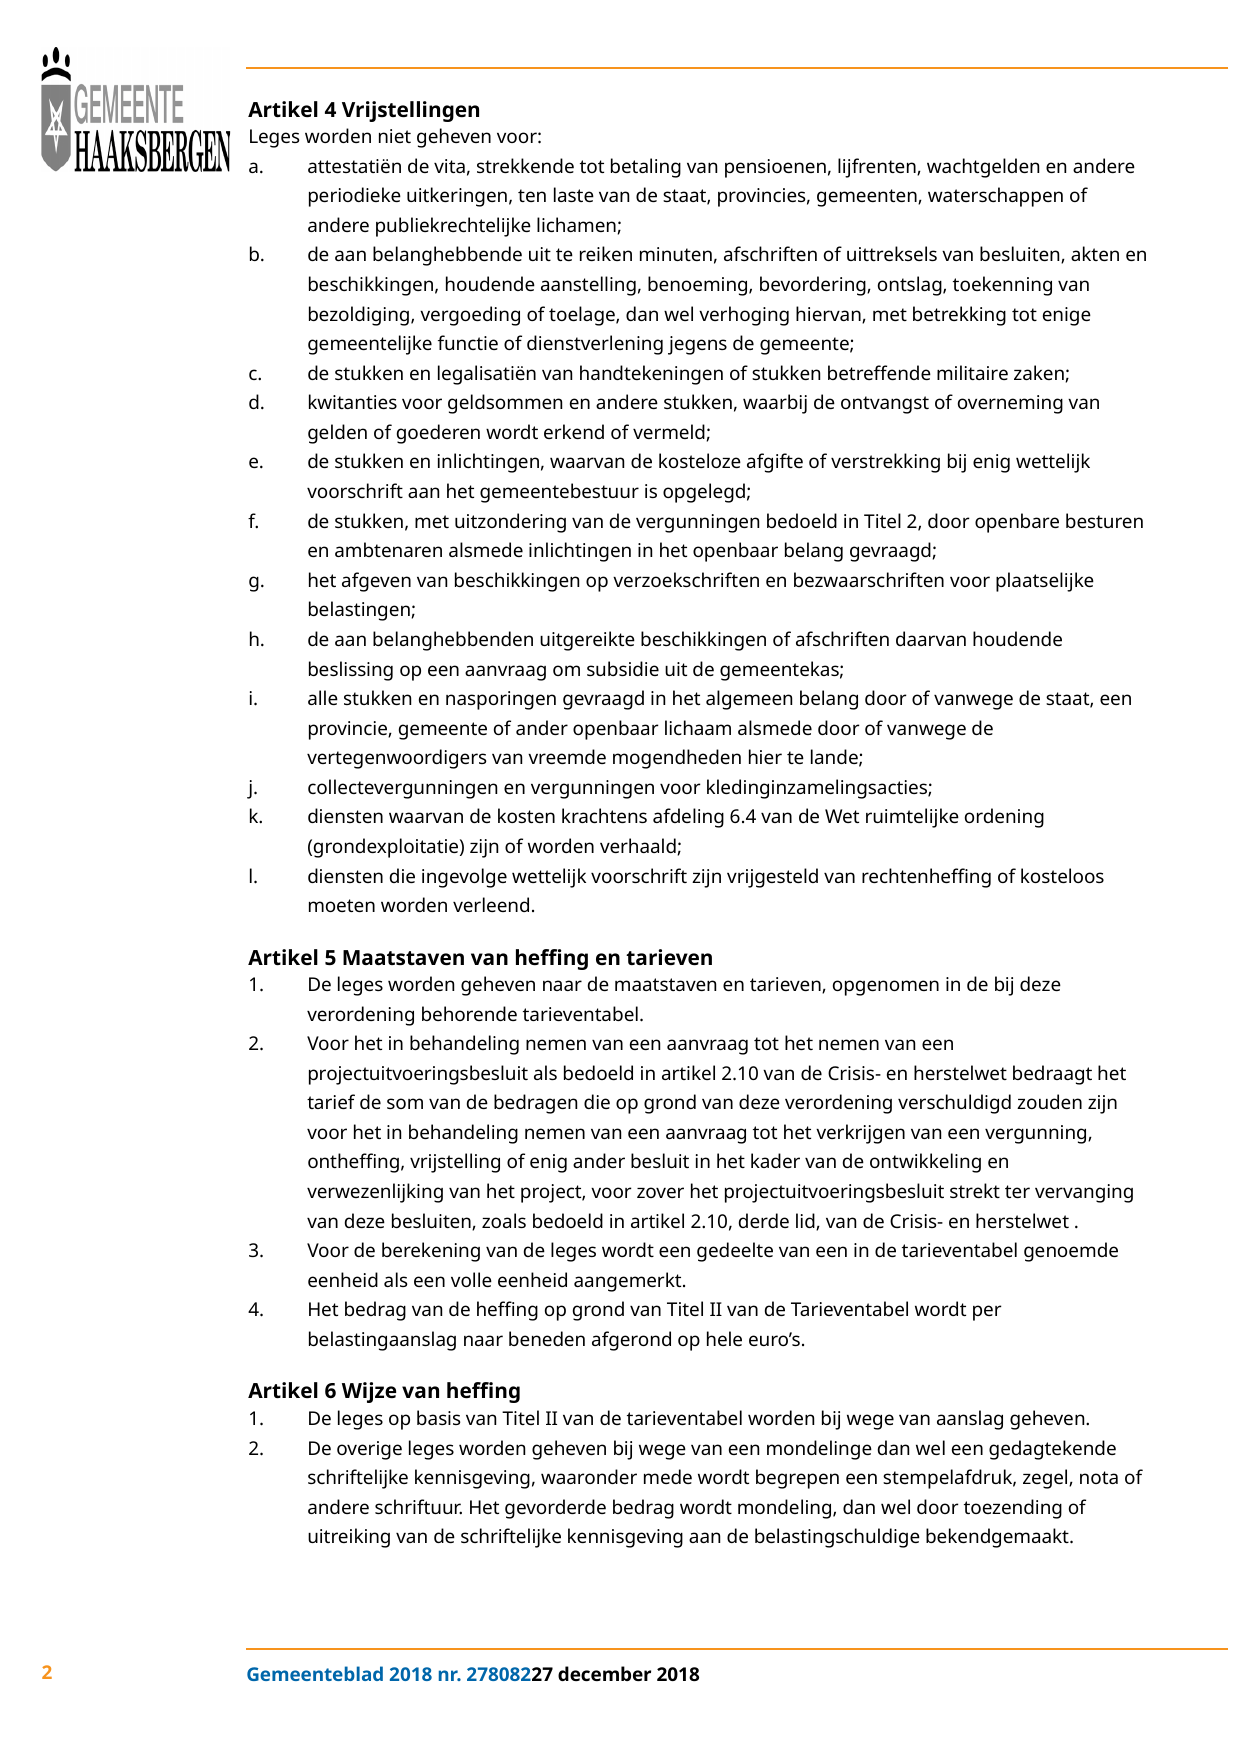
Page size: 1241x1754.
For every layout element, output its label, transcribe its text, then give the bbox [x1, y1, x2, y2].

list De leges op basis van Titel II van de tarieventabel worden bij wege van aanslag geheven. [248, 1405, 1152, 1431]
list de aan belanghebbende uit te reiken minuten, afschriften of uittreksels van besluiten, akten en beschikkingen, houdende aanstelling, benoeming, bevordering, ontslag, toekenning van bezoldiging, vergoeding of toelage, dan wel verhoging hiervan, met betrekking tot enige gemeentelijke functie of dienstverlening jegens de gemeente; [248, 242, 1152, 356]
text Leges worden niet geheven voor: [248, 123, 1152, 149]
list alle stukken en nasporingen gevraagd in het algemeen belang door of vanwege de staat, een provincie, gemeente of ander openbaar lichaam alsmede door of vanwege de vertegenwoordigers van vreemde mogendheden hier te lande; [248, 685, 1152, 770]
list collectevergunningen en vergunningen voor kledinginzamelingsacties; [248, 774, 1152, 800]
text Artikel 5 Maatstaven van heffing en tarieven [248, 943, 1152, 971]
text Artikel 4 Vrijstellingen [248, 95, 1152, 123]
list de stukken en inlichtingen, waarvan de kosteloze afgifte of verstrekking bij enig wettelijk voorschrift aan het gemeentebestuur is opgelegd; [248, 449, 1152, 504]
list attestatiën de vita, strekkende tot betaling van pensioenen, lijfrenten, wachtgelden en andere periodieke uitkeringen, ten laste van de staat, provincies, gemeenten, waterschappen of andere publiekrechtelijke lichamen; [248, 153, 1152, 238]
list de stukken en legalisatiën van handtekeningen of stukken betreffende militaire zaken; [248, 360, 1152, 386]
text Artikel 6 Wijze van heffing [248, 1377, 1152, 1405]
list Het bedrag van de heffing op grond van Titel II van de Tarieventabel wordt per belastingaanslag naar beneden afgerond op hele euro’s. [248, 1297, 1152, 1352]
list de aan belanghebbenden uitgereikte beschikkingen of afschriften daarvan houdende beslissing op een aanvraag om subsidie uit de gemeentekas; [248, 626, 1152, 681]
list diensten die ingevolge wettelijk voorschrift zijn vrijgesteld van rechtenheffing of kosteloos moeten worden verleend. [248, 863, 1152, 918]
list Voor de berekening van de leges wordt een gedeelte van een in de tarieventabel genoemde eenheid als een volle eenheid aangemerkt. [248, 1237, 1152, 1293]
list de stukken, met uitzondering van de vergunningen bedoeld in Titel 2, door openbare besturen en ambtenaren alsmede inlichtingen in het openbaar belang gevraagd; [248, 508, 1152, 563]
list kwitanties voor geldsommen en andere stukken, waarbij de ontvangst of overneming van gelden of goederen wordt erkend of vermeld; [248, 389, 1152, 445]
list Voor het in behandeling nemen van een aanvraag tot het nemen van een projectuitvoeringsbesluit als bedoeld in artikel 2.10 van de Crisis- en herstelwet bedraagt het tarief de som van de bedragen die op grond van deze verordening verschuldigd zouden zijn voor het in behandeling nemen van een aanvraag tot het verkrijgen van een vergunning, ontheffing, vrijstelling of enig ander besluit in het kader van de ontwikkeling en verwezenlijking van het project, voor zover het projectuitvoeringsbesluit strekt ter vervanging van deze besluiten, zoals bedoeld in artikel 2.10, derde lid, van de Crisis- en herstelwet . [248, 1030, 1152, 1234]
list De leges worden geheven naar de maatstaven en tarieven, opgenomen in de bij deze verordening behorende tarieventabel. [248, 971, 1152, 1027]
picture [41, 47, 231, 172]
list diensten waarvan de kosten krachtens afdeling 6.4 van de Wet ruimtelijke ordening (grondexploitatie) zijn of worden verhaald; [248, 804, 1152, 859]
list het afgeven van beschikkingen op verzoekschriften en bezwaarschriften voor plaatselijke belastingen; [248, 567, 1152, 622]
list De overige leges worden geheven bij wege van een mondelinge dan wel een gedagtekende schriftelijke kennisgeving, waaronder mede wordt begrepen een stempelafdruk, zegel, nota of andere schriftuur. Het gevorderde bedrag wordt mondeling, dan wel door toezending of uitreiking van de schriftelijke kennisgeving aan de belastingschuldige bekendgemaakt. [248, 1435, 1152, 1549]
